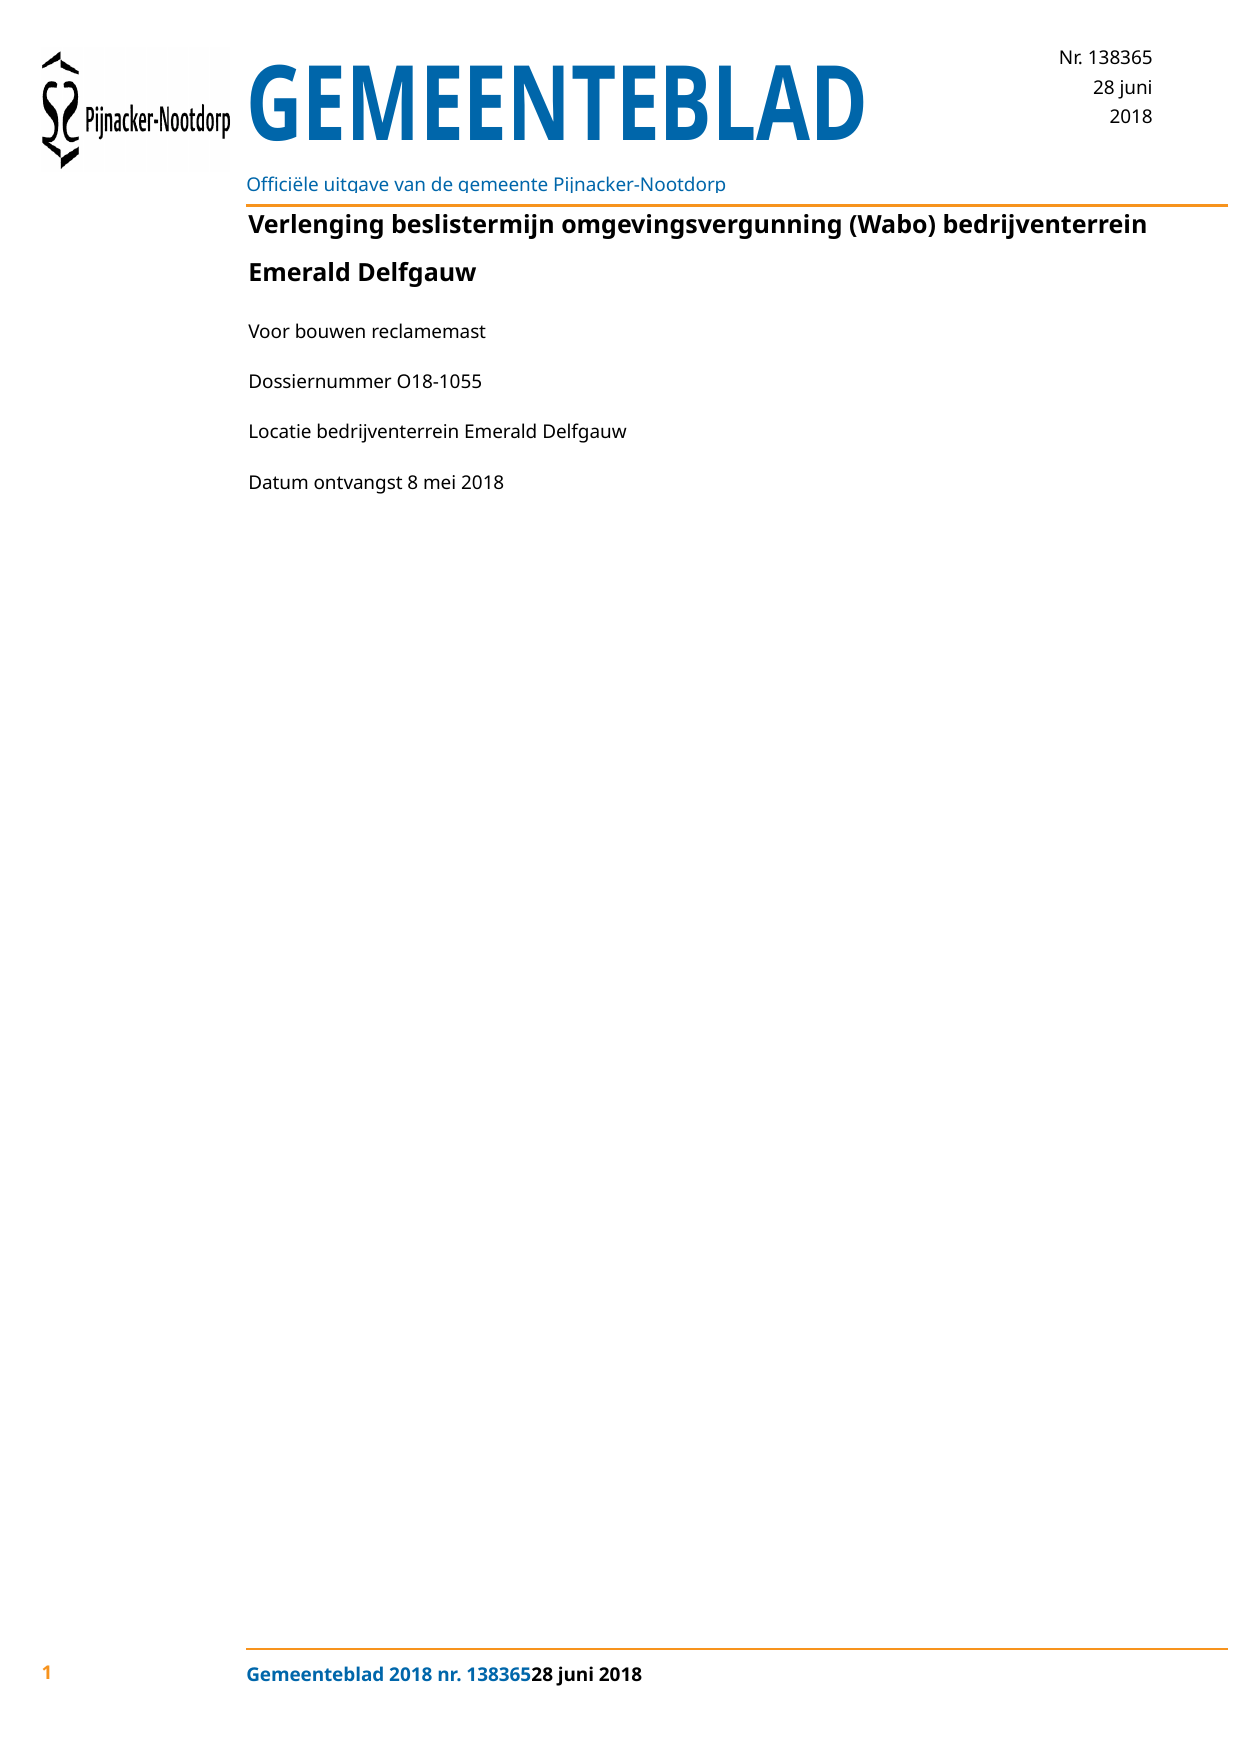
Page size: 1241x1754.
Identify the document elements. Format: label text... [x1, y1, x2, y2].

text Datum ontvangst 8 mei 2018 [248, 469, 1152, 495]
text Dossiernummer O18-1055 [248, 368, 1152, 394]
text Verlenging beslistermijn omgevingsvergunning (Wabo) bedrijventerrein Emerald Delfgauw [248, 207, 1152, 288]
picture [41, 47, 231, 172]
text Locatie bedrijventerrein Emerald Delfgauw [248, 419, 1152, 444]
text Voor bouwen reclamemast [248, 318, 1152, 344]
